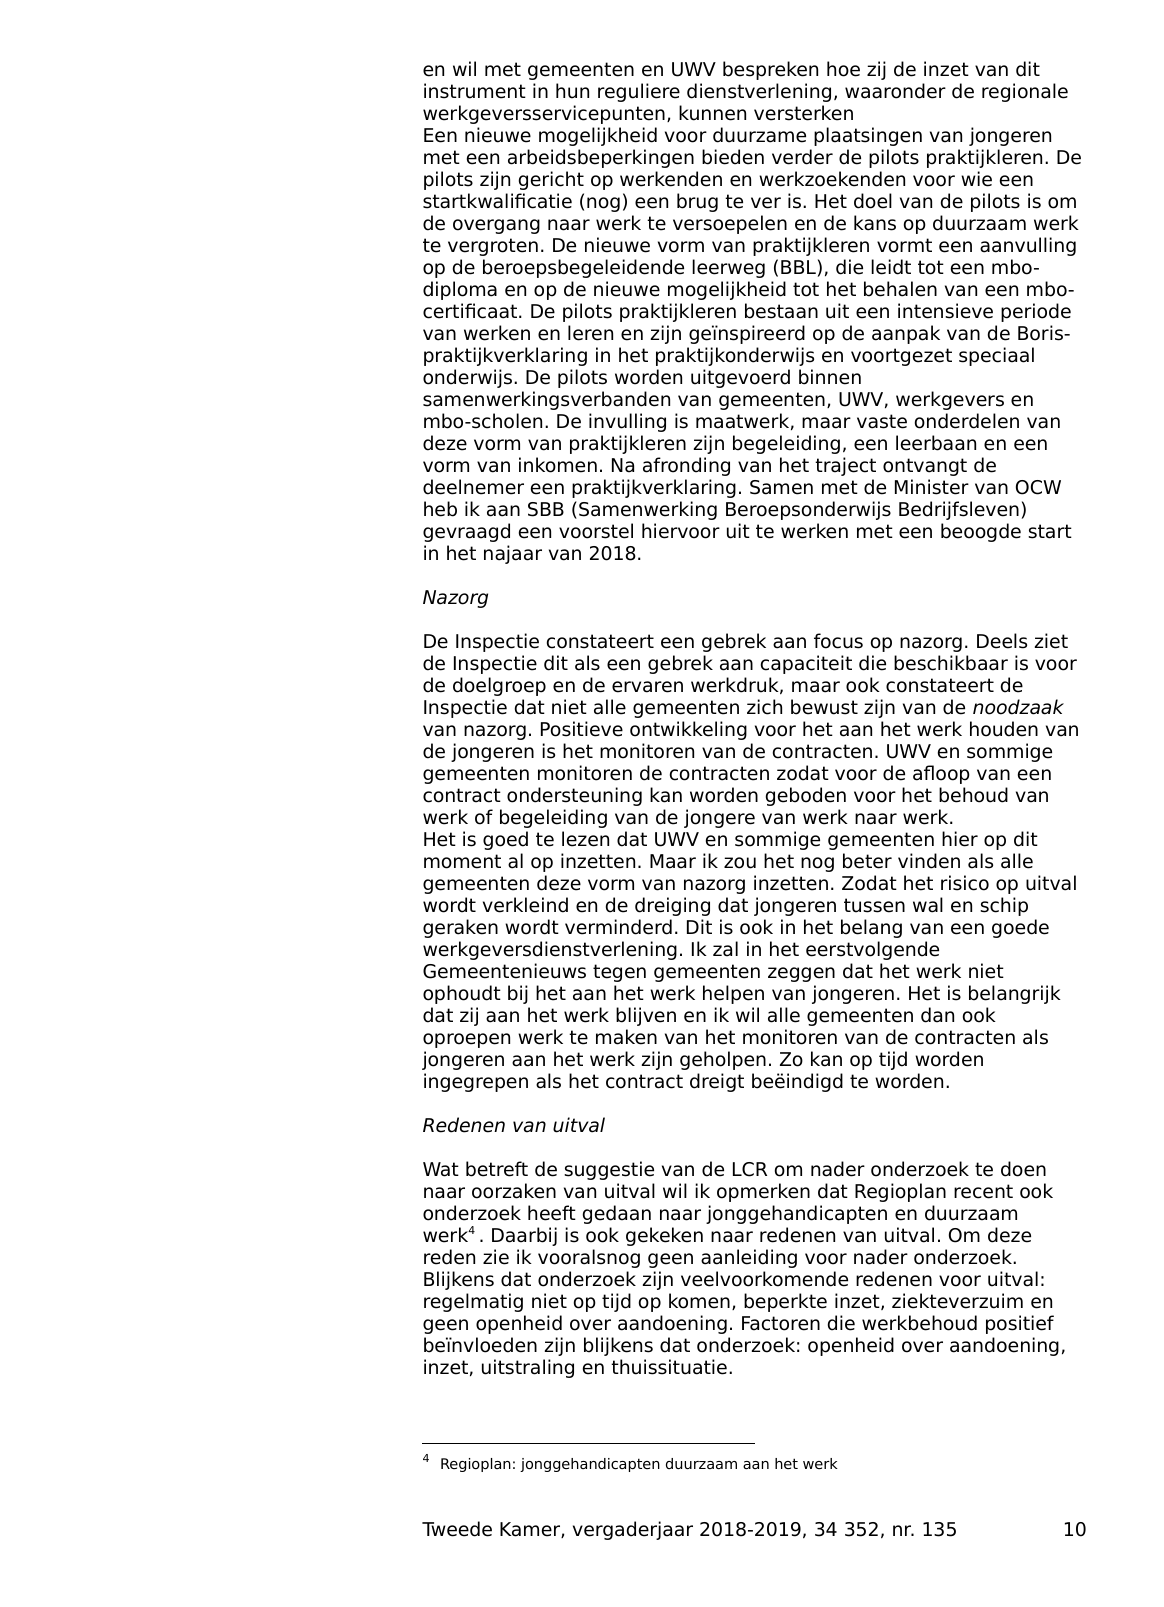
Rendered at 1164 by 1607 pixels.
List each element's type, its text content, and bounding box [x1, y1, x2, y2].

text De Inspectie constateert een gebrek aan focus op nazorg. Deels ziet de Inspectie dit als een gebrek aan capaciteit die beschikbaar is voor de doelgroep en de ervaren werkdruk, maar ook constateert de Inspectie dat niet alle gemeenten zich bewust zijn van de noodzaak van nazorg. Positieve ontwikkeling voor het aan het werk houden van de jongeren is het monitoren van de contracten. UWV en sommige gemeenten monitoren de contracten zodat voor de afloop van een contract ondersteuning kan worden geboden voor het behoud van werk of begeleiding van de jongere van werk naar werk. [422, 631, 1087, 829]
text Het is goed te lezen dat UWV en sommige gemeenten hier op dit moment al op inzetten. Maar ik zou het nog beter vinden als alle gemeenten deze vorm van nazorg inzetten. Zodat het risico op uitval wordt verkleind en de dreiging dat jongeren tussen wal en schip geraken wordt verminderd. Dit is ook in het belang van een goede werkgeversdienstverlening. Ik zal in het eerstvolgende Gemeentenieuws tegen gemeenten zeggen dat het werk niet ophoudt bij het aan het werk helpen van jongeren. Het is belangrijk dat zij aan het werk blijven en ik wil alle gemeenten dan ook oproepen werk te maken van het monitoren van de contracten als jongeren aan het werk zijn geholpen. Zo kan op tijd worden ingegrepen als het contract dreigt beëindigd te worden. [422, 829, 1087, 1092]
text Regioplan: jonggehandicapten duurzaam aan het werk [422, 1452, 1087, 1474]
text en wil met gemeenten en UWV bespreken hoe zij de inzet van dit instrument in hun reguliere dienstverlening, waaronder de regionale werkgeversservicepunten, kunnen versterken [422, 59, 1087, 125]
subtitle Redenen van uitval [422, 1115, 1087, 1137]
text Een nieuwe mogelijkheid voor duurzame plaatsingen van jongeren met een arbeidsbeperkingen bieden verder de pilots praktijkleren. De pilots zijn gericht op werkenden en werkzoekenden voor wie een startkwalificatie (nog) een brug te ver is. Het doel van de pilots is om de overgang naar werk te versoepelen en de kans op duurzaam werk te vergroten. De nieuwe vorm van praktijkleren vormt een aanvulling op de beroepsbegeleidende leerweg (BBL), die leidt tot een mbo-diploma en op de nieuwe mogelijkheid tot het behalen van een mbo-certificaat. De pilots praktijkleren bestaan uit een intensieve periode van werken en leren en zijn geïnspireerd op de aanpak van de Boris-praktijkverklaring in het praktijkonderwijs en voortgezet speciaal onderwijs. De pilots worden uitgevoerd binnen samenwerkingsverbanden van gemeenten, UWV, werkgevers en mbo-scholen. De invulling is maatwerk, maar vaste onderdelen van deze vorm van praktijkleren zijn begeleiding, een leerbaan en een vorm van inkomen. Na afronding van het traject ontvangt de deelnemer een praktijkverklaring. Samen met de Minister van OCW heb ik aan SBB (Samenwerking Beroepsonderwijs Bedrijfsleven) gevraagd een voorstel hiervoor uit te werken met een beoogde start in het najaar van 2018. [422, 125, 1087, 564]
text Wat betreft de suggestie van de LCR om nader onderzoek te doen naar oorzaken van uitval wil ik opmerken dat Regioplan recent ook onderzoek heeft gedaan naar jonggehandicapten en duurzaam werk. Daarbij is ook gekeken naar redenen van uitval. Om deze reden zie ik vooralsnog geen aanleiding voor nader onderzoek. Blijkens dat onderzoek zijn veelvoorkomende redenen voor uitval: regelmatig niet op tijd op komen, beperkte inzet, ziekteverzuim en geen openheid over aandoening. Factoren die werkbehoud positief beïnvloeden zijn blijkens dat onderzoek: openheid over aandoening, inzet, uitstraling en thuissituatie. [422, 1159, 1087, 1379]
subtitle Nazorg [422, 587, 1087, 609]
